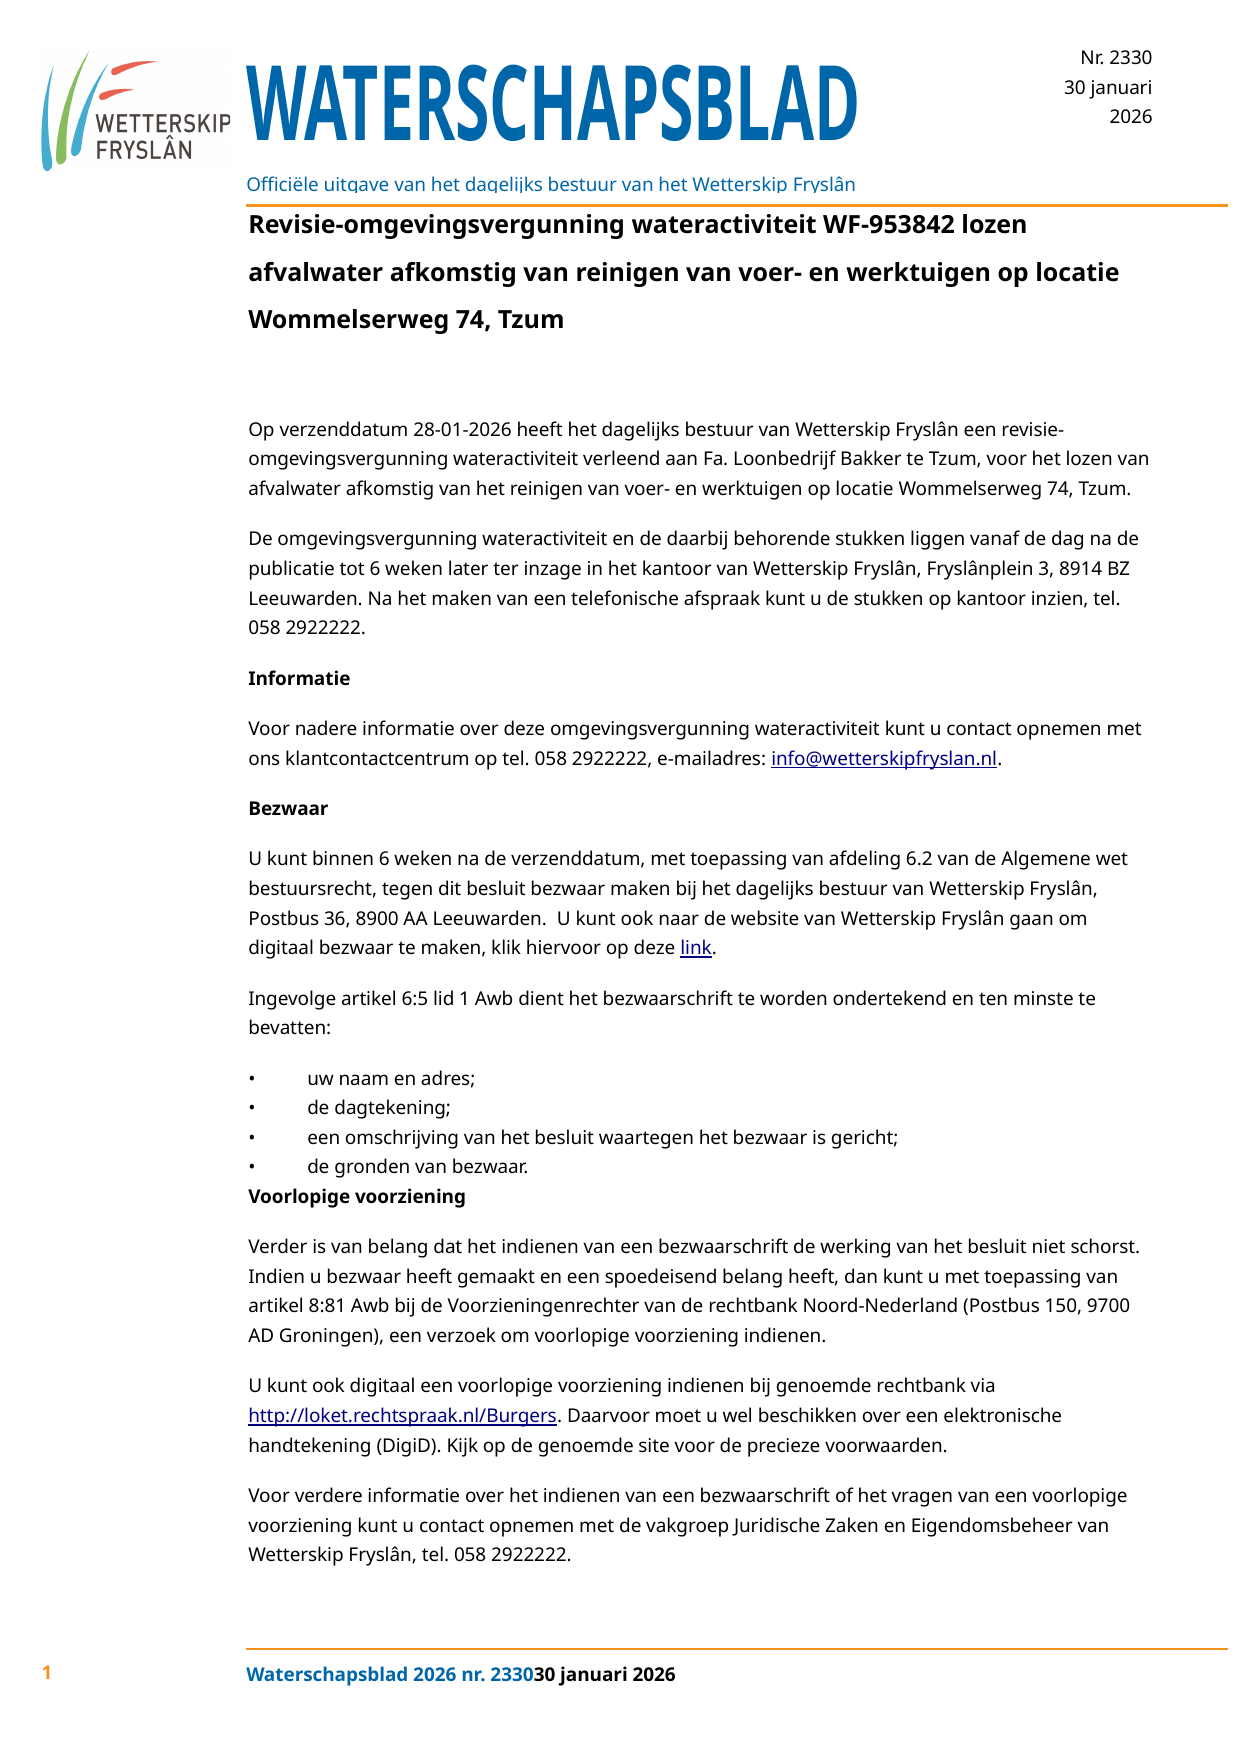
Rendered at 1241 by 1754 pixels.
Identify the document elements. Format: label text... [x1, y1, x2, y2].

text Voor verdere informatie over het indienen van een bezwaarschrift of het vragen van een voorlopige voorziening kunt u contact opnemen met de vakgroep Juridische Zaken en Eigendomsbeheer van Wetterskip Fryslân, tel. 058 2922222. [248, 1482, 1152, 1567]
list de gronden van bezwaar. [248, 1153, 1152, 1179]
text Revisie-omgevingsvergunning wateractiviteit WF-953842 lozen afvalwater afkomstig van reinigen van voer- en werktuigen op locatie Wommelserweg 74, Tzum [248, 207, 1152, 336]
text Voor nadere informatie over deze omgevingsvergunning wateractiviteit kunt u contact opnemen met ons klantcontactcentrum op tel. 058 2922222, e-mailadres: info@wetterskipfryslan.nl. [248, 715, 1152, 770]
text Bezwaar [248, 795, 1152, 821]
text Informatie [248, 665, 1152, 690]
text De omgevingsvergunning wateractiviteit en de daarbij behorende stukken liggen vanaf de dag na de publicatie tot 6 weken later ter inzage in het kantoor van Wetterskip Fryslân, Fryslânplein 3, 8914 BZ Leeuwarden. Na het maken van een telefonische afspraak kunt u de stukken op kantoor inzien, tel. 058 2922222. [248, 526, 1152, 640]
text U kunt binnen 6 weken na de verzenddatum, met toepassing van afdeling 6.2 van de Algemene wet bestuursrecht, tegen dit besluit bezwaar maken bij het dagelijks bestuur van Wetterskip Fryslân, Postbus 36, 8900 AA Leeuwarden. U kunt ook naar de website van Wetterskip Fryslân gaan om digitaal bezwaar te maken, klik hiervoor op deze link. [248, 846, 1152, 960]
text Voorlopige voorziening [248, 1183, 1152, 1209]
text Ingevolge artikel 6:5 lid 1 Awb dient het bezwaarschrift te worden ondertekend en ten minste te bevatten: [248, 985, 1152, 1040]
picture [41, 47, 231, 172]
text Op verzenddatum 28-01-2026 heeft het dagelijks bestuur van Wetterskip Fryslân een revisie-omgevingsvergunning wateractiviteit verleend aan Fa. Loonbedrijf Bakker te Tzum, voor het lozen van afvalwater afkomstig van het reinigen van voer- en werktuigen op locatie Wommelserweg 74, Tzum. [248, 416, 1152, 501]
text U kunt ook digitaal een voorlopige voorziening indienen bij genoemde rechtbank via http://loket.rechtspraak.nl/Burgers. Daarvoor moet u wel beschikken over een elektronische handtekening (DigiD). Kijk op de genoemde site voor de precieze voorwaarden. [248, 1373, 1152, 1457]
list een omschrijving van het besluit waartegen het bezwaar is gericht; [248, 1124, 1152, 1149]
list uw naam en adres; [248, 1065, 1152, 1090]
text Verder is van belang dat het indienen van een bezwaarschrift de werking van het besluit niet schorst. Indien u bezwaar heeft gemaakt en een spoedeisend belang heeft, dan kunt u met toepassing van artikel 8:81 Awb bij de Voorzieningenrechter van de rechtbank Noord-Nederland (Postbus 150, 9700 AD Groningen), een verzoek om voorlopige voorziening indienen. [248, 1233, 1152, 1348]
list de dagtekening; [248, 1094, 1152, 1120]
